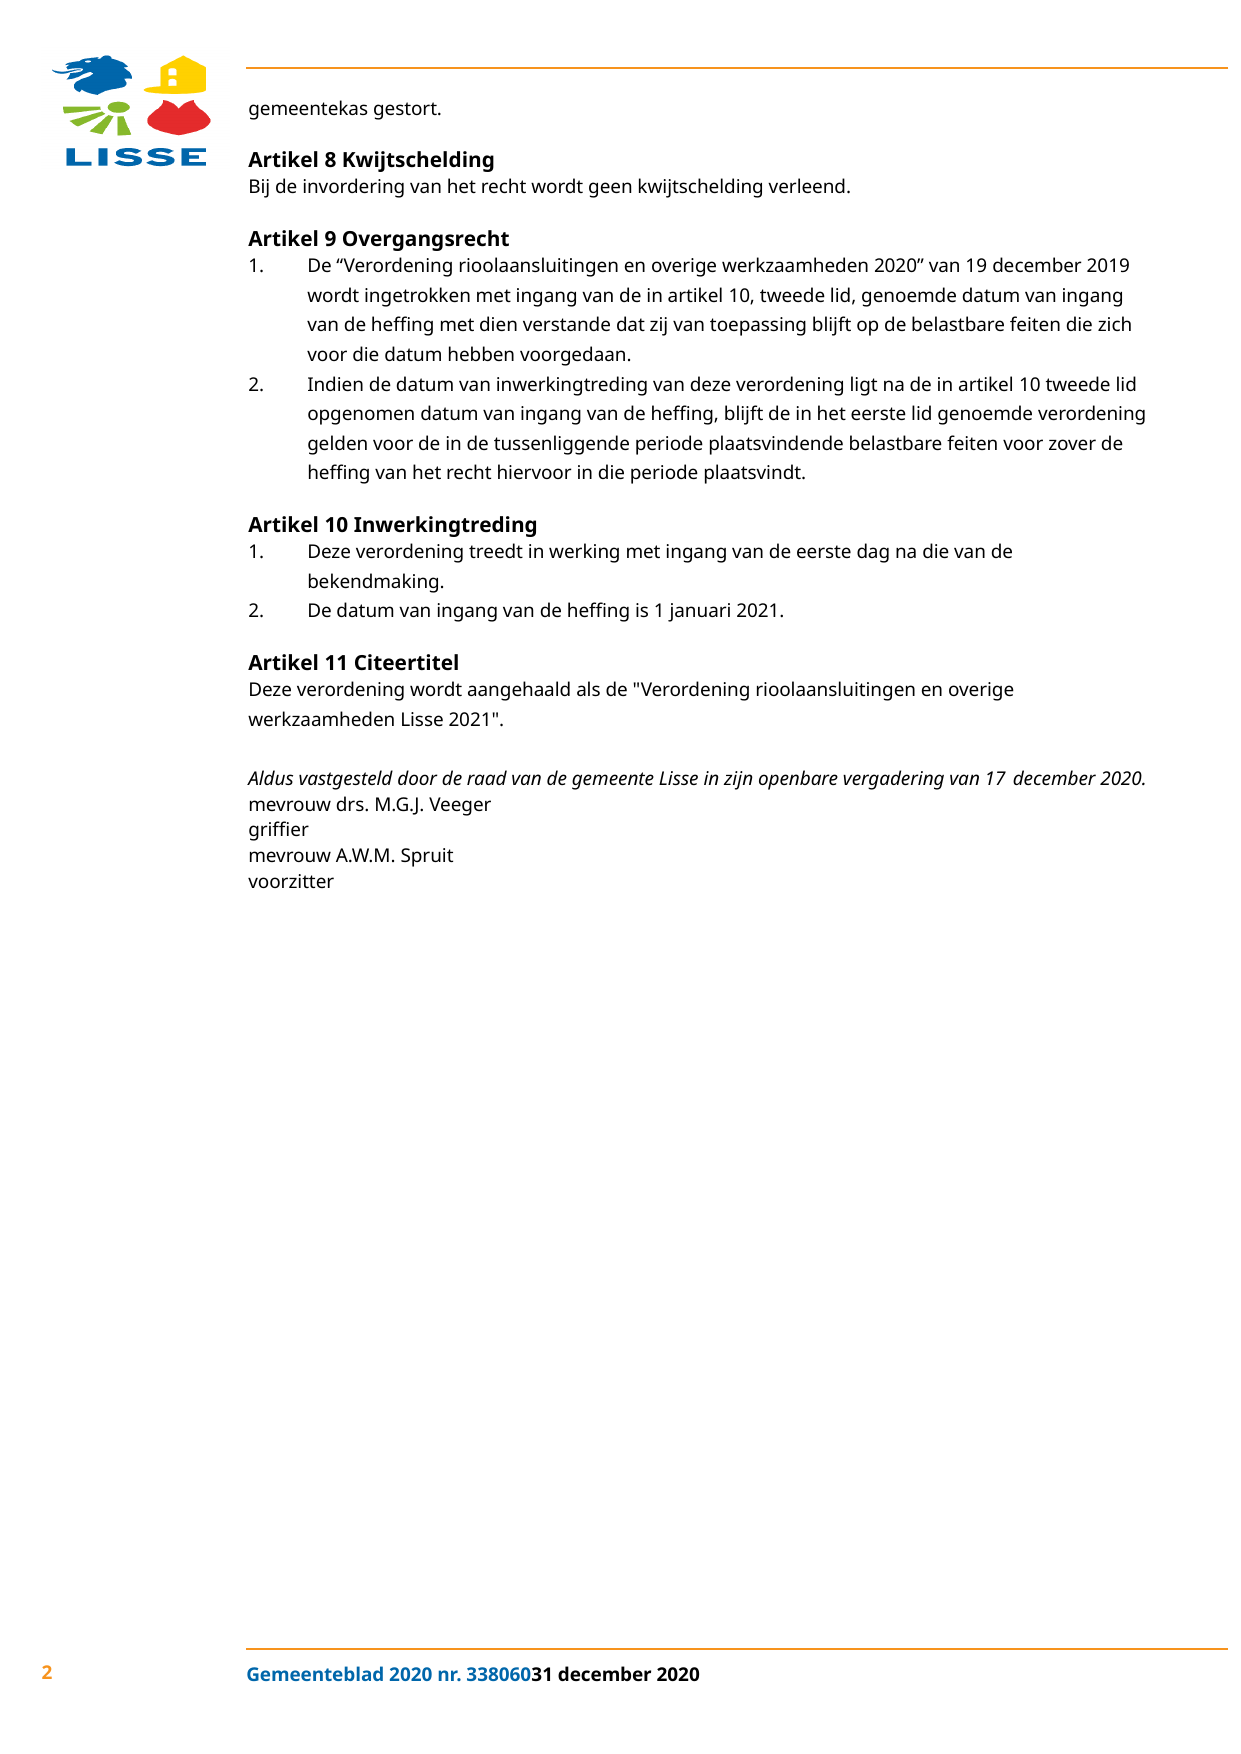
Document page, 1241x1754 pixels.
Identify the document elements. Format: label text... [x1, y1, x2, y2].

text Artikel 11 Citeertitel [248, 648, 1152, 676]
text mevrouw drs. M.G.J. Veeger [248, 791, 1152, 817]
text voorzitter [248, 868, 1152, 894]
text mevrouw A.W.M. Spruit [248, 842, 1152, 868]
text griffier [248, 817, 1152, 842]
text Artikel 8 Kwijtschelding [248, 145, 1152, 174]
list De “Verordening rioolaansluitingen en overige werkzaamheden 2020” van 19 december 2019 wordt ingetrokken met ingang van de in artikel 10, tweede lid, genoemde datum van ingang van de heffing met dien verstande dat zij van toepassing blijft op de belastbare feiten die zich voor die datum hebben voorgedaan. [248, 252, 1152, 367]
text Aldus vastgesteld door de raad van de gemeente Lisse in zijn openbare vergadering van 17 december 2020. [248, 765, 1152, 791]
picture [41, 47, 231, 172]
text Bij de invordering van het recht wordt geen kwijtschelding verleend. [248, 174, 1152, 199]
text gemeentekas gestort. [248, 95, 1152, 121]
text Artikel 10 Inwerkingtreding [248, 510, 1152, 538]
list Deze verordening treedt in werking met ingang van de eerste dag na die van de bekendmaking. [248, 538, 1152, 594]
list De datum van ingang van de heffing is 1 januari 2021. [248, 598, 1152, 623]
text Deze verordening wordt aangehaald als de "Verordening rioolaansluitingen en overige werkzaamheden Lisse 2021". [248, 676, 1152, 732]
list Indien de datum van inwerkingtreding van deze verordening ligt na de in artikel 10 tweede lid opgenomen datum van ingang van de heffing, blijft de in het eerste lid genoemde verordening gelden voor de in de tussenliggende periode plaatsvindende belastbare feiten voor zover de heffing van het recht hiervoor in die periode plaatsvindt. [248, 371, 1152, 485]
text Artikel 9 Overgangsrecht [248, 224, 1152, 252]
